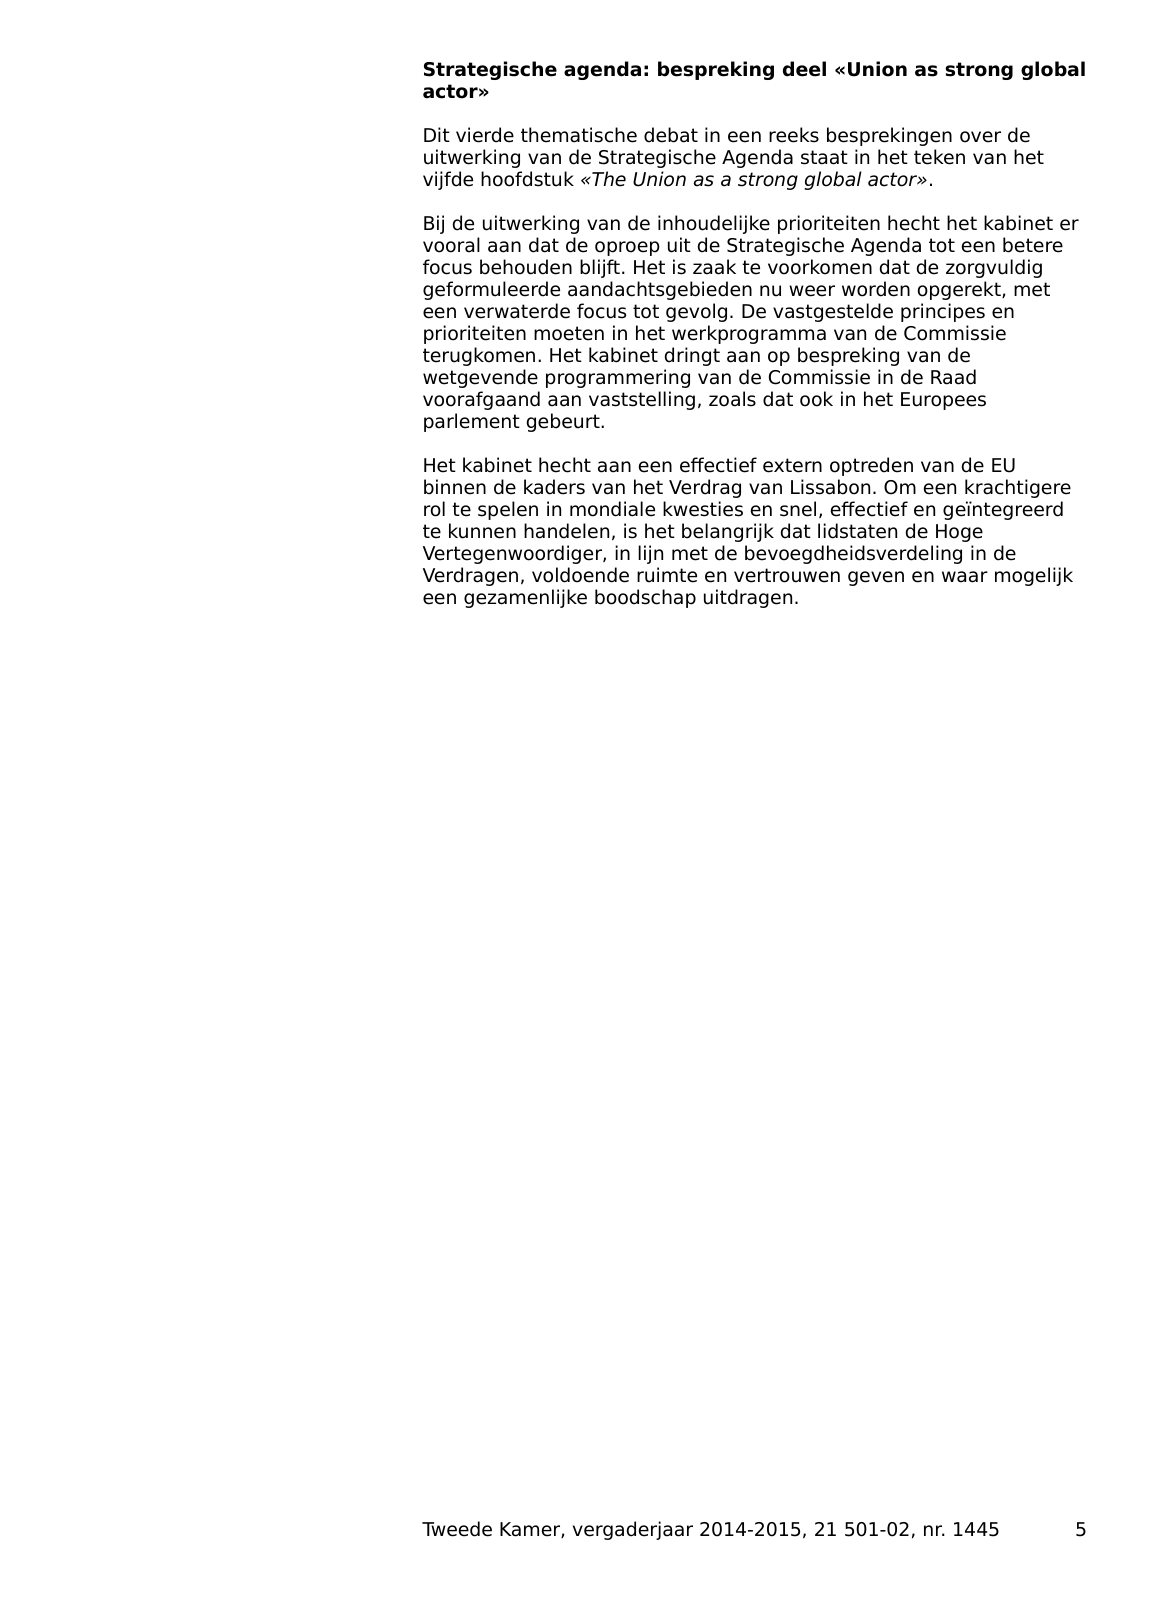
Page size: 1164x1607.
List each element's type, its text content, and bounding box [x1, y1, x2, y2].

text Bij de uitwerking van de inhoudelijke prioriteiten hecht het kabinet er vooral aan dat de oproep uit de Strategische Agenda tot een betere focus behouden blijft. Het is zaak te voorkomen dat de zorgvuldig geformuleerde aandachtsgebieden nu weer worden opgerekt, met een verwaterde focus tot gevolg. De vastgestelde principes en prioriteiten moeten in het werkprogramma van de Commissie terugkomen. Het kabinet dringt aan op bespreking van de wetgevende programmering van de Commissie in de Raad voorafgaand aan vaststelling, zoals dat ook in het Europees parlement gebeurt. [422, 213, 1087, 433]
text Dit vierde thematische debat in een reeks besprekingen over de uitwerking van de Strategische Agenda staat in het teken van het vijfde hoofdstuk «The Union as a strong global actor». [422, 125, 1087, 191]
text Het kabinet hecht aan een effectief extern optreden van de EU binnen de kaders van het Verdrag van Lissabon. Om een krachtigere rol te spelen in mondiale kwesties en snel, effectief en geïntegreerd te kunnen handelen, is het belangrijk dat lidstaten de Hoge Vertegenwoordiger, in lijn met de bevoegdheidsverdeling in de Verdragen, voldoende ruimte en vertrouwen geven en waar mogelijk een gezamenlijke boodschap uitdragen. [422, 455, 1087, 609]
subtitle Strategische agenda: bespreking deel «Union as strong global actor» [422, 59, 1087, 103]
